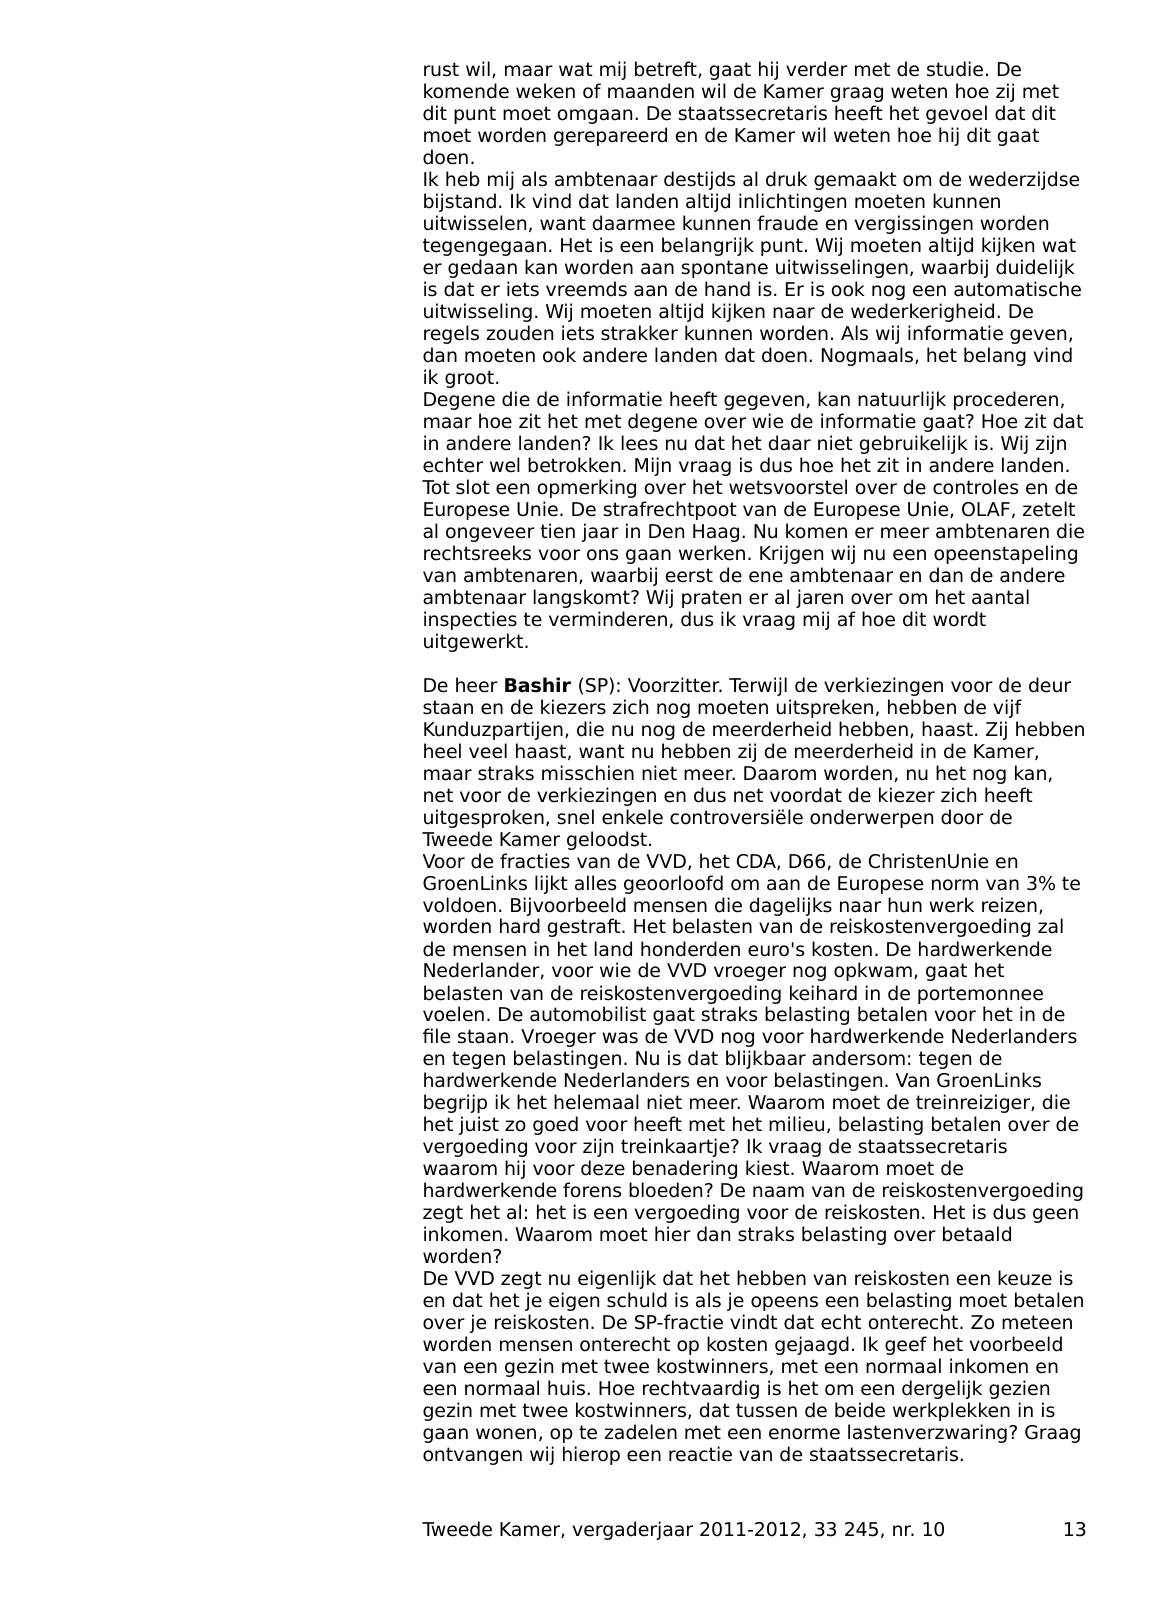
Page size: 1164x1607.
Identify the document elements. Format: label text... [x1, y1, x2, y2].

text De VVD zegt nu eigenlijk dat het hebben van reiskosten een keuze is en dat het je eigen schuld is als je opeens een belasting moet betalen over je reiskosten. De SP-fractie vindt dat echt onterecht. Zo meteen worden mensen onterecht op kosten gejaagd. Ik geef het voorbeeld van een gezin met twee kostwinners, met een normaal inkomen en een normaal huis. Hoe rechtvaardig is het om een dergelijk gezien gezin met twee kostwinners, dat tussen de beide werkplekken in is gaan wonen, op te zadelen met een enorme lastenverzwaring? Graag ontvangen wij hierop een reactie van de staatssecretaris. [422, 1268, 1087, 1466]
text De heer Bashir (SP): Voorzitter. Terwijl de verkiezingen voor de deur staan en de kiezers zich nog moeten uitspreken, hebben de vijf Kunduzpartijen, die nu nog de meerderheid hebben, haast. Zij hebben heel veel haast, want nu hebben zij de meerderheid in de Kamer, maar straks misschien niet meer. Daarom worden, nu het nog kan, net voor de verkiezingen en dus net voordat de kiezer zich heeft uitgesproken, snel enkele controversiële onderwerpen door de Tweede Kamer geloodst. [422, 675, 1087, 851]
text rust wil, maar wat mij betreft, gaat hij verder met de studie. De komende weken of maanden wil de Kamer graag weten hoe zij met dit punt moet omgaan. De staatssecretaris heeft het gevoel dat dit moet worden gerepareerd en de Kamer wil weten hoe hij dit gaat doen. [422, 59, 1087, 169]
text Tot slot een opmerking over het wetsvoorstel over de controles en de Europese Unie. De strafrechtpoot van de Europese Unie, OLAF, zetelt al ongeveer tien jaar in Den Haag. Nu komen er meer ambtenaren die rechtsreeks voor ons gaan werken. Krijgen wij nu een opeenstapeling van ambtenaren, waarbij eerst de ene ambtenaar en dan de andere ambtenaar langskomt? Wij praten er al jaren over om het aantal inspecties te verminderen, dus ik vraag mij af hoe dit wordt uitgewerkt. [422, 477, 1087, 652]
text Voor de fracties van de VVD, het CDA, D66, de ChristenUnie en GroenLinks lijkt alles geoorloofd om aan de Europese norm van 3% te voldoen. Bijvoorbeeld mensen die dagelijks naar hun werk reizen, worden hard gestraft. Het belasten van de reiskostenvergoeding zal de mensen in het land honderden euro's kosten. De hardwerkende Nederlander, voor wie de VVD vroeger nog opkwam, gaat het belasten van de reiskostenvergoeding keihard in de portemonnee voelen. De automobilist gaat straks belasting betalen voor het in de file staan. Vroeger was de VVD nog voor hardwerkende Nederlanders en tegen belastingen. Nu is dat blijkbaar andersom: tegen de hardwerkende Nederlanders en voor belastingen. Van GroenLinks begrijp ik het helemaal niet meer. Waarom moet de treinreiziger, die het juist zo goed voor heeft met het milieu, belasting betalen over de vergoeding voor zijn treinkaartje? Ik vraag de staatssecretaris waarom hij voor deze benadering kiest. Waarom moet de hardwerkende forens bloeden? De naam van de reiskostenvergoeding zegt het al: het is een vergoeding voor de reiskosten. Het is dus geen inkomen. Waarom moet hier dan straks belasting over betaald worden? [422, 851, 1087, 1268]
text Ik heb mij als ambtenaar destijds al druk gemaakt om de wederzijdse bijstand. Ik vind dat landen altijd inlichtingen moeten kunnen uitwisselen, want daarmee kunnen fraude en vergissingen worden tegengegaan. Het is een belangrijk punt. Wij moeten altijd kijken wat er gedaan kan worden aan spontane uitwisselingen, waarbij duidelijk is dat er iets vreemds aan de hand is. Er is ook nog een automatische uitwisseling. Wij moeten altijd kijken naar de wederkerigheid. De regels zouden iets strakker kunnen worden. Als wij informatie geven, dan moeten ook andere landen dat doen. Nogmaals, het belang vind ik groot. [422, 169, 1087, 389]
text Degene die de informatie heeft gegeven, kan natuurlijk procederen, maar hoe zit het met degene over wie de informatie gaat? Hoe zit dat in andere landen? Ik lees nu dat het daar niet gebruikelijk is. Wij zijn echter wel betrokken. Mijn vraag is dus hoe het zit in andere landen. [422, 389, 1087, 477]
